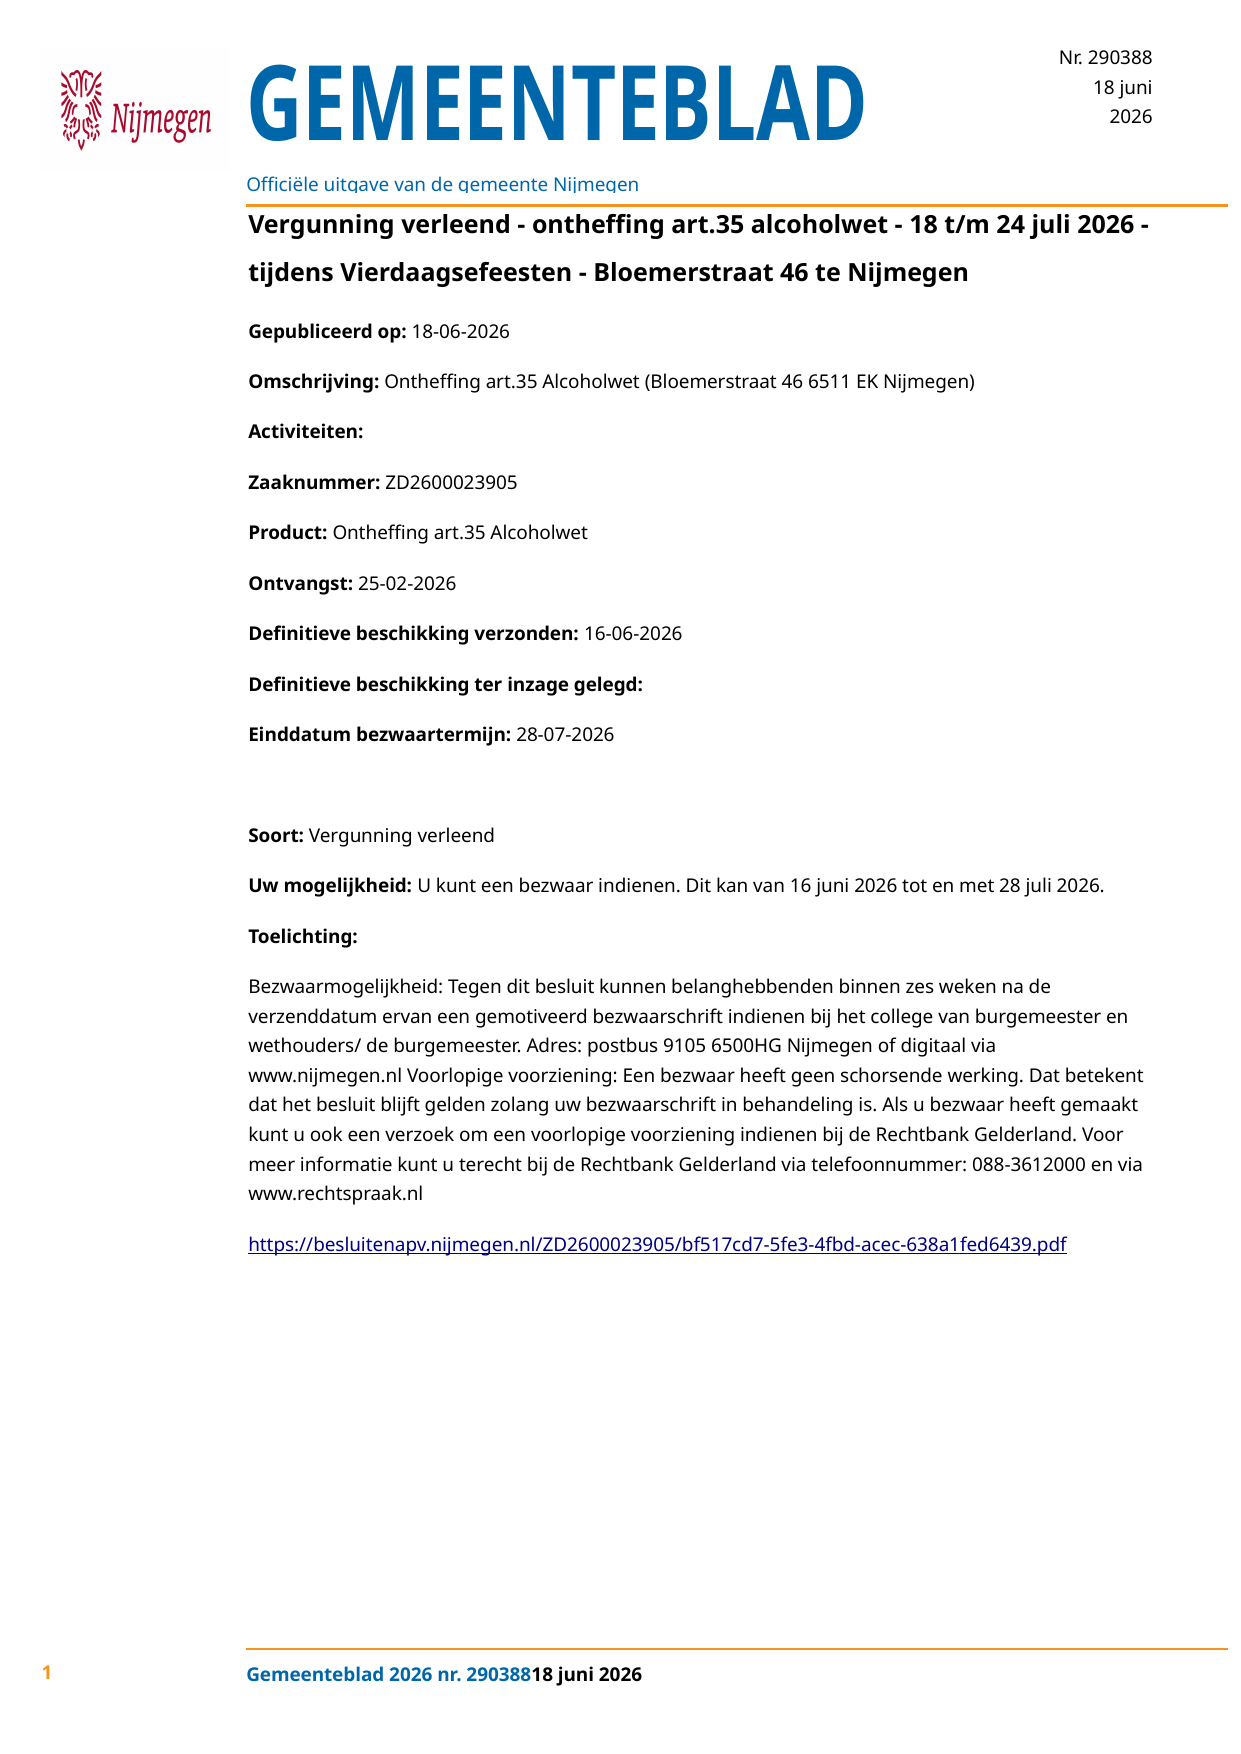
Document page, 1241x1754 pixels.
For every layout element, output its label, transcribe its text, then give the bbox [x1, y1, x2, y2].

text Definitieve beschikking verzonden: 16-06-2026 [248, 620, 1152, 646]
text Bezwaarmogelijkheid: Tegen dit besluit kunnen belanghebbenden binnen zes weken na de verzenddatum ervan een gemotiveerd bezwaarschrift indienen bij het college van burgemeester en wethouders/ de burgemeester. Adres: postbus 9105 6500HG Nijmegen of digitaal via www.nijmegen.nl Voorlopige voorziening: Een bezwaar heeft geen schorsende werking. Dat betekent dat het besluit blijft gelden zolang uw bezwaarschrift in behandeling is. Als u bezwaar heeft gemaakt kunt u ook een verzoek om een voorlopige voorziening indienen bij de Rechtbank Gelderland. Voor meer informatie kunt u terecht bij de Rechtbank Gelderland via telefoonnummer: 088-3612000 en via www.rechtspraak.nl [248, 973, 1152, 1206]
text Omschrijving: Ontheffing art.35 Alcoholwet (Bloemerstraat 46 6511 EK Nijmegen) [248, 368, 1152, 394]
text Einddatum bezwaartermijn: 28-07-2026 [248, 721, 1152, 747]
text Activiteiten: [248, 419, 1152, 444]
text Soort: Vergunning verleend [248, 822, 1152, 848]
text Uw mogelijkheid: U kunt een bezwaar indienen. Dit kan van 16 juni 2026 tot en met 28 juli 2026. [248, 872, 1152, 898]
text https://besluitenapv.nijmegen.nl/ZD2600023905/bf517cd7-5fe3-4fbd-acec-638a1fed6439.pdf [248, 1231, 1152, 1257]
text Vergunning verleend - ontheffing art.35 alcoholwet - 18 t/m 24 juli 2026 - tijdens Vierdaagsefeesten - Bloemerstraat 46 te Nijmegen [248, 207, 1152, 288]
text Product: Ontheffing art.35 Alcoholwet [248, 519, 1152, 545]
picture [41, 47, 231, 172]
text Gepubliceerd op: 18-06-2026 [248, 318, 1152, 344]
text Toelichting: [248, 923, 1152, 949]
text Definitieve beschikking ter inzage gelegd: [248, 671, 1152, 697]
text Zaaknummer: ZD2600023905 [248, 469, 1152, 495]
text Ontvangst: 25-02-2026 [248, 570, 1152, 596]
